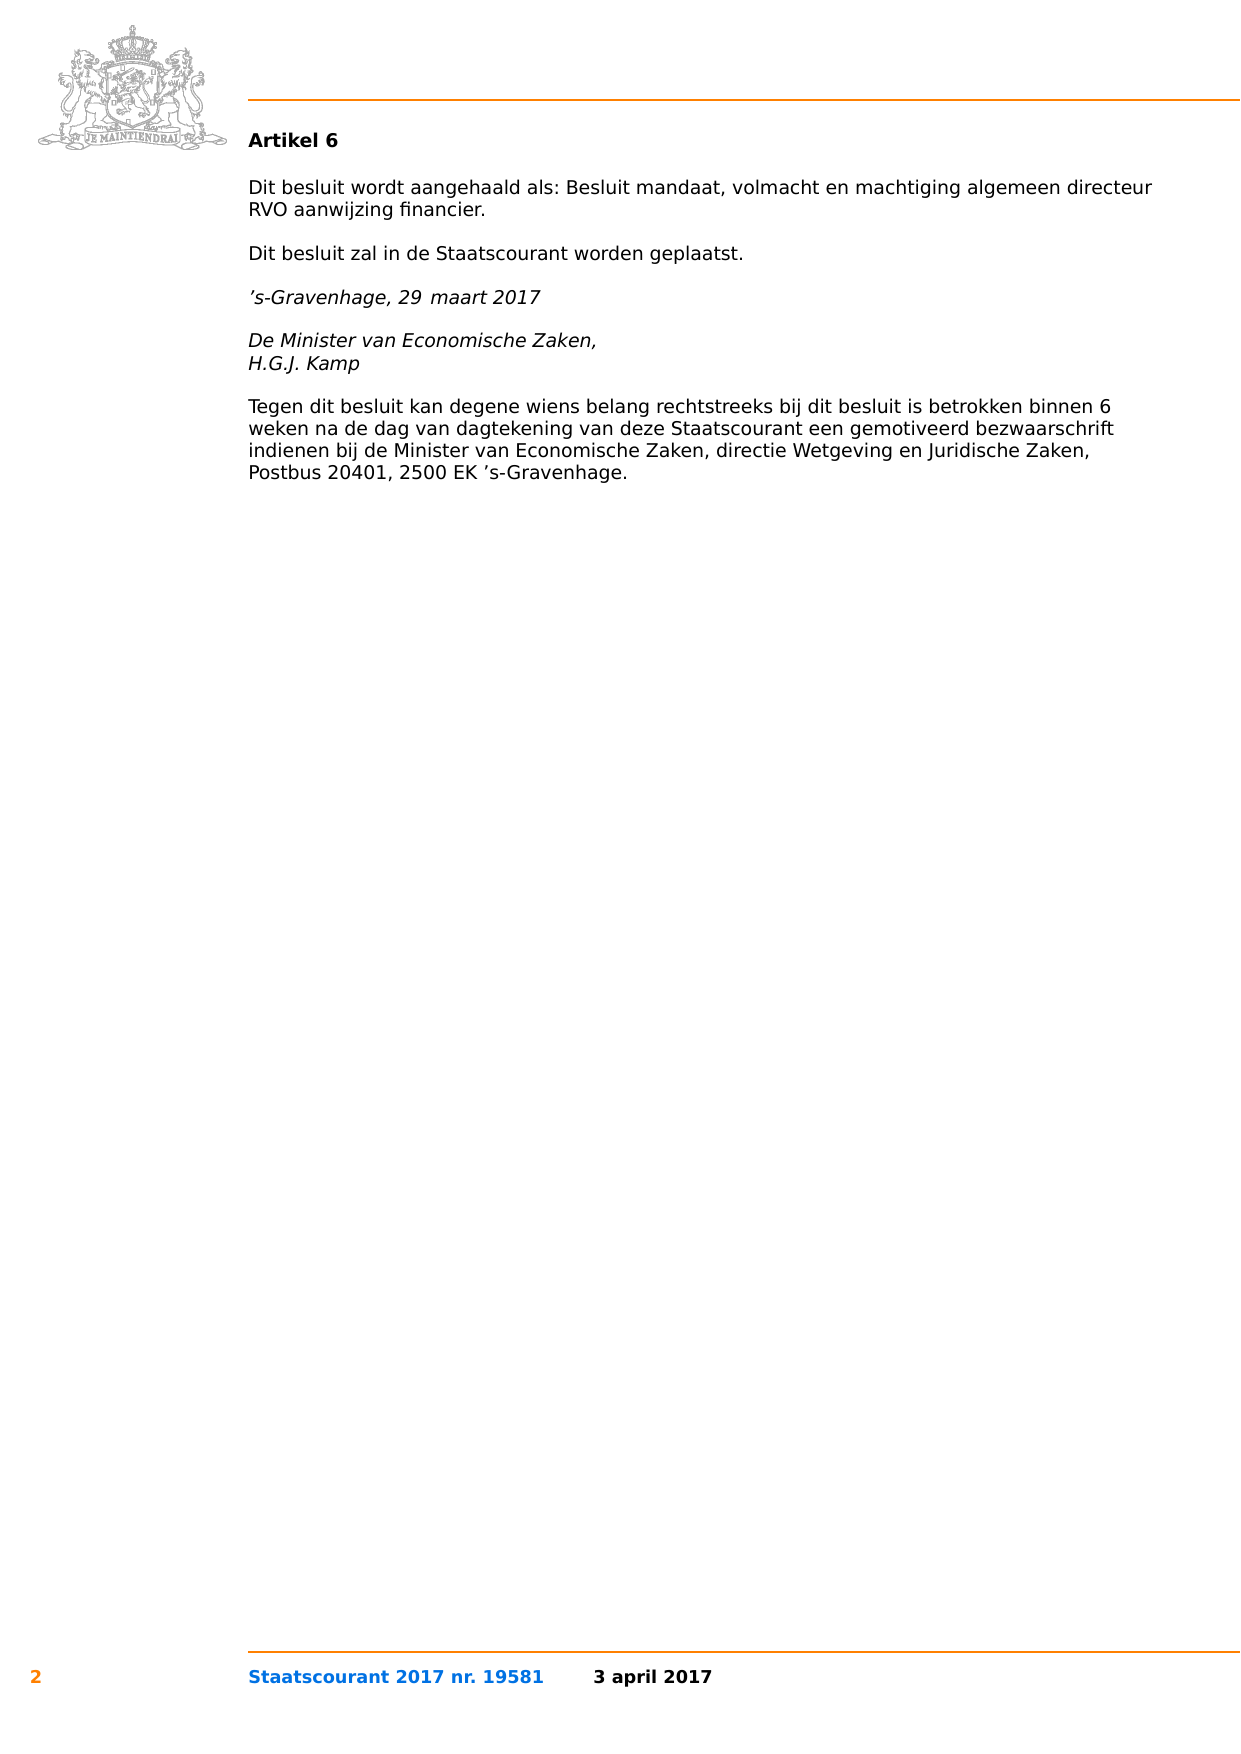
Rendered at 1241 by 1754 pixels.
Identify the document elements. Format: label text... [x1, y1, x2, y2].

text Dit besluit zal in de Staatscourant worden geplaatst. [248, 243, 1163, 265]
text Tegen dit besluit kan degene wiens belang rechtstreeks bij dit besluit is betrokken binnen 6 weken na de dag van dagtekening van deze Staatscourant een gemotiveerd bezwaarschrift indienen bij de Minister van Economische Zaken, directie Wetgeving en Juridische Zaken, Postbus 20401, 2500 EK ’s-Gravenhage. [248, 396, 1163, 484]
picture [38, 25, 227, 150]
text ’s-Gravenhage, 29 maart 2017 [248, 287, 1163, 308]
text Dit besluit wordt aangehaald als: Besluit mandaat, volmacht en machtiging algemeen directeur RVO aanwijzing financier. [248, 177, 1163, 221]
subtitle Artikel 6 [248, 130, 1163, 152]
text De Minister van Economische Zaken, H.G.J. Kamp [248, 330, 1163, 374]
